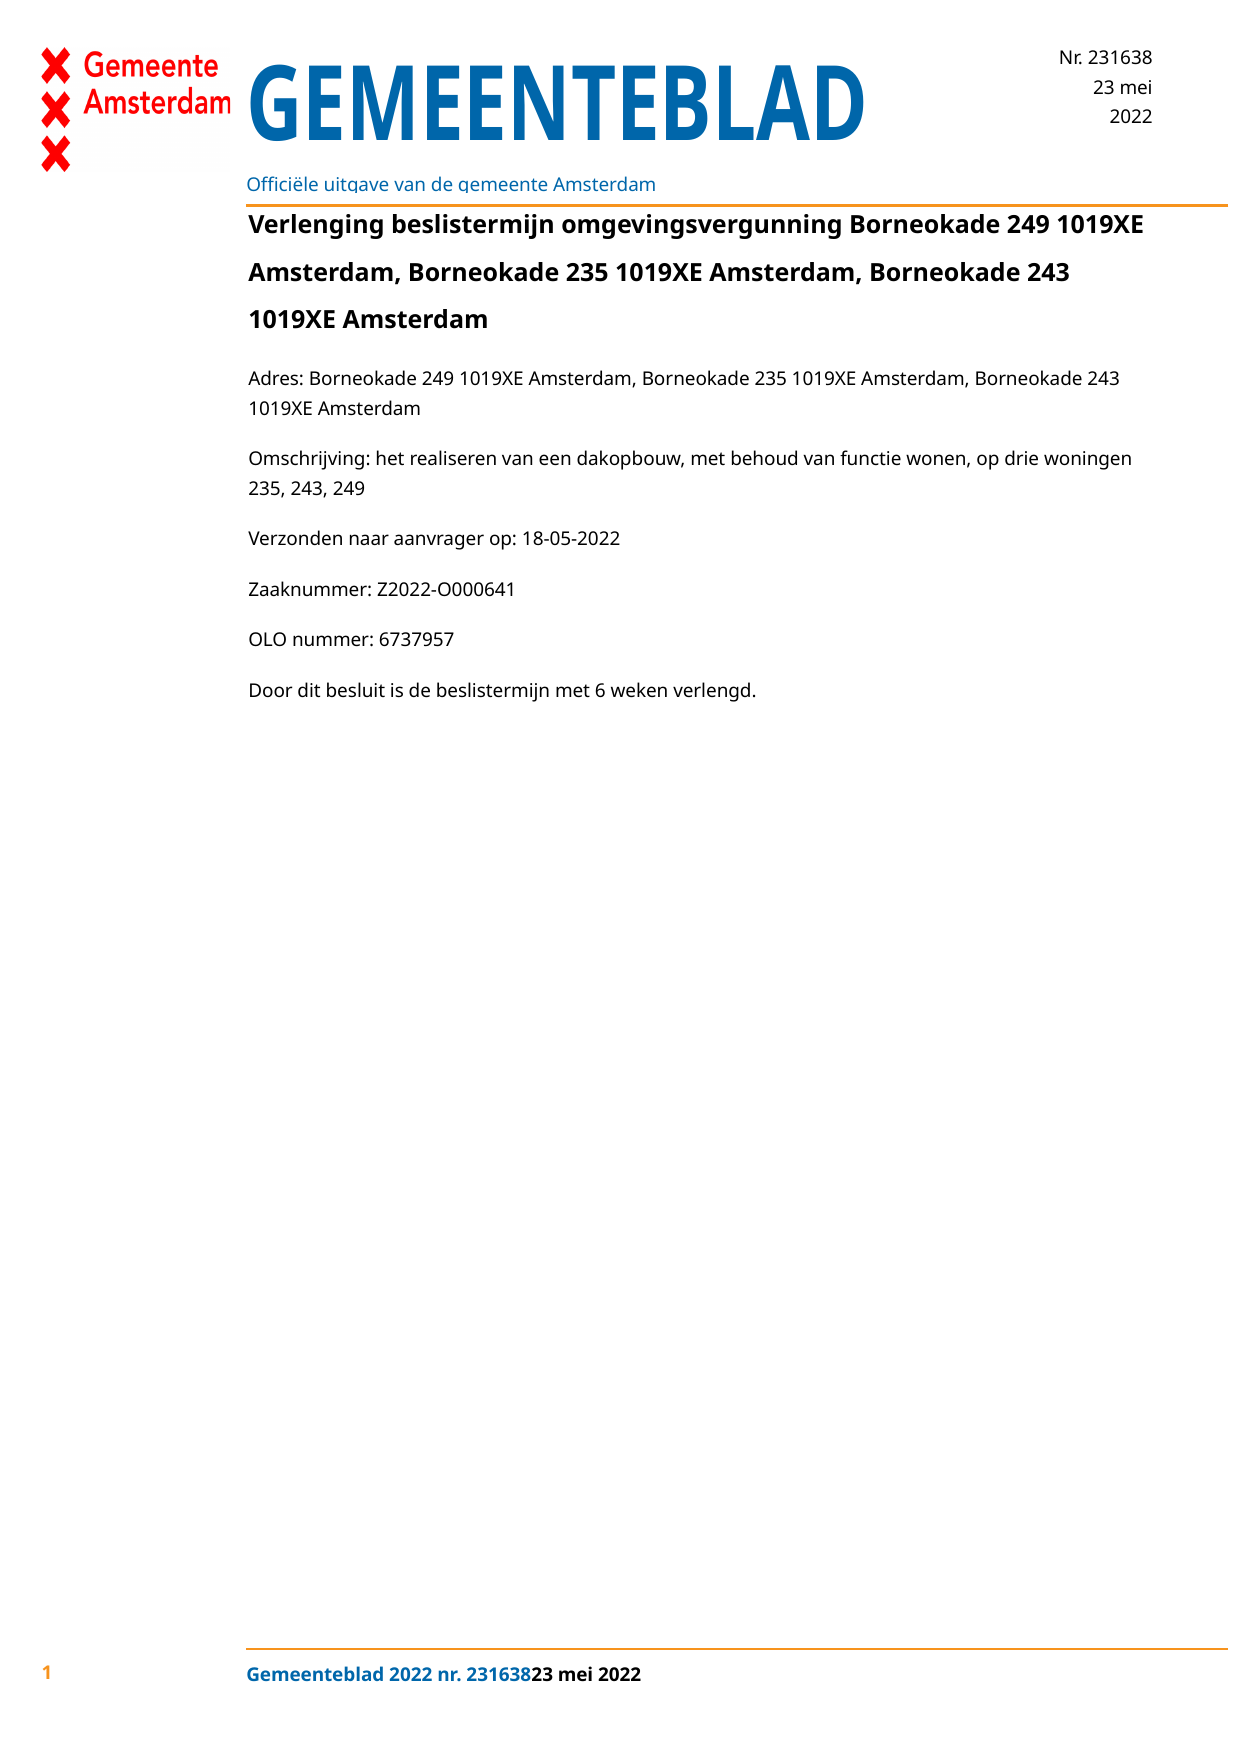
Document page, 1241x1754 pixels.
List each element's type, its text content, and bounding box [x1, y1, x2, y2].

text Door dit besluit is de beslistermijn met 6 weken verlengd. [248, 677, 1152, 702]
text OLO nummer: 6737957 [248, 626, 1152, 652]
text Zaaknummer: Z2022-O000641 [248, 576, 1152, 602]
text Omschrijving: het realiseren van een dakopbouw, met behoud van functie wonen, op drie woningen 235, 243, 249 [248, 446, 1152, 501]
text Verlenging beslistermijn omgevingsvergunning Borneokade 249 1019XE Amsterdam, Borneokade 235 1019XE Amsterdam, Borneokade 243 1019XE Amsterdam [248, 207, 1152, 336]
picture [41, 47, 231, 172]
text Verzonden naar aanvrager op: 18-05-2022 [248, 526, 1152, 551]
text Adres: Borneokade 249 1019XE Amsterdam, Borneokade 235 1019XE Amsterdam, Borneokade 243 1019XE Amsterdam [248, 366, 1152, 421]
